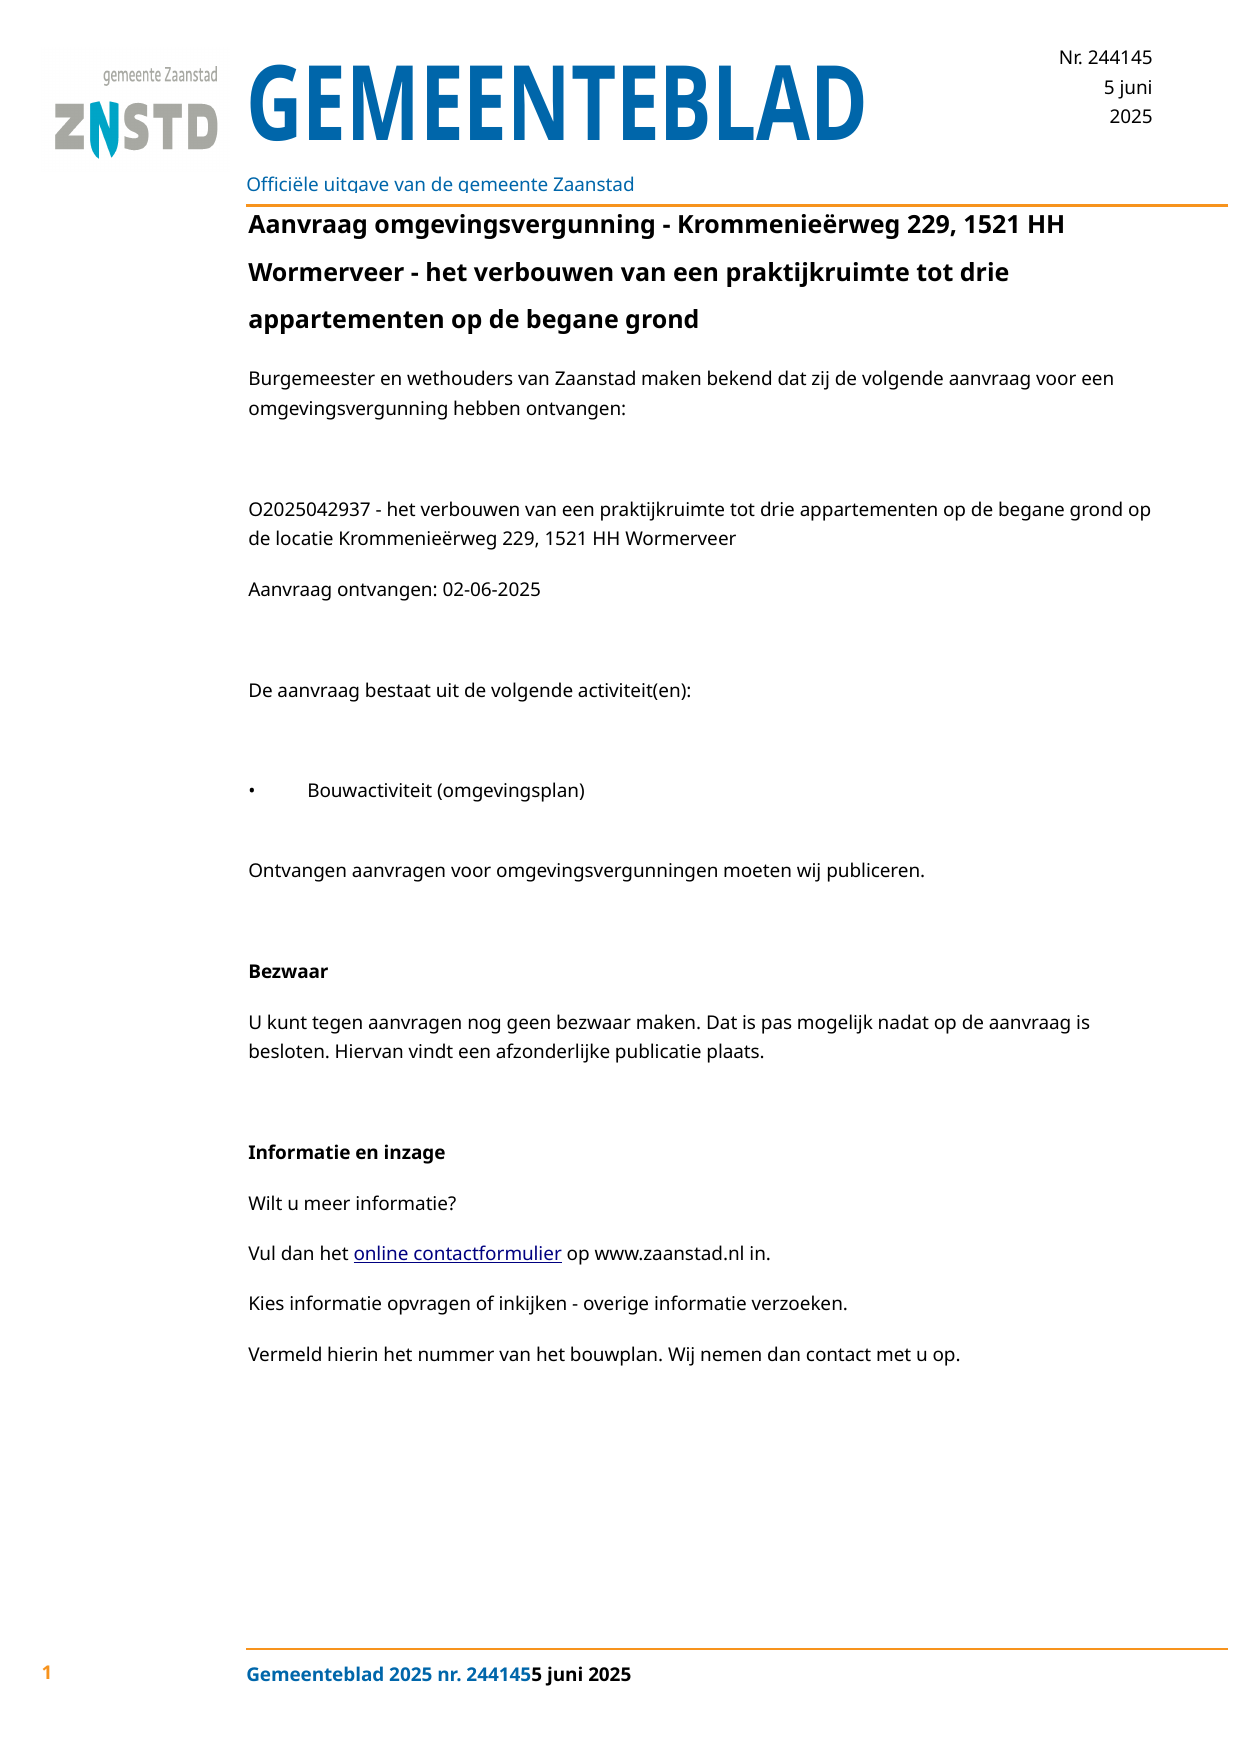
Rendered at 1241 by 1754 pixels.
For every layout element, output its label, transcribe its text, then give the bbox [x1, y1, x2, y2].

text O2025042937 - het verbouwen van een praktijkruimte tot drie appartementen op de begane grond op de locatie Krommenieërweg 229, 1521 HH Wormerveer [248, 496, 1152, 551]
text U kunt tegen aanvragen nog geen bezwaar maken. Dat is pas mogelijk nadat op de aanvraag is besloten. Hiervan vindt een afzonderlijke publicatie plaats. [248, 1009, 1152, 1064]
text Aanvraag omgevingsvergunning - Krommenieërweg 229, 1521 HH Wormerveer - het verbouwen van een praktijkruimte tot drie appartementen op de begane grond [248, 207, 1152, 336]
text Aanvraag ontvangen: 02-06-2025 [248, 576, 1152, 602]
picture [41, 47, 231, 172]
text Wilt u meer informatie? [248, 1190, 1152, 1215]
text Bezwaar [248, 958, 1152, 984]
text Vul dan het online contactformulier op www.zaanstad.nl in. [248, 1240, 1152, 1266]
text Vermeld hierin het nummer van het bouwplan. Wij nemen dan contact met u op. [248, 1341, 1152, 1367]
text Informatie en inzage [248, 1139, 1152, 1165]
text De aanvraag bestaat uit de volgende activiteit(en): [248, 677, 1152, 702]
text Kies informatie opvragen of inkijken - overige informatie verzoeken. [248, 1291, 1152, 1316]
text Burgemeester en wethouders van Zaanstad maken bekend dat zij de volgende aanvraag voor een omgevingsvergunning hebben ontvangen: [248, 366, 1152, 421]
list Bouwactiviteit (omgevingsplan) [248, 778, 1152, 803]
text Ontvangen aanvragen voor omgevingsvergunningen moeten wij publiceren. [248, 858, 1152, 883]
